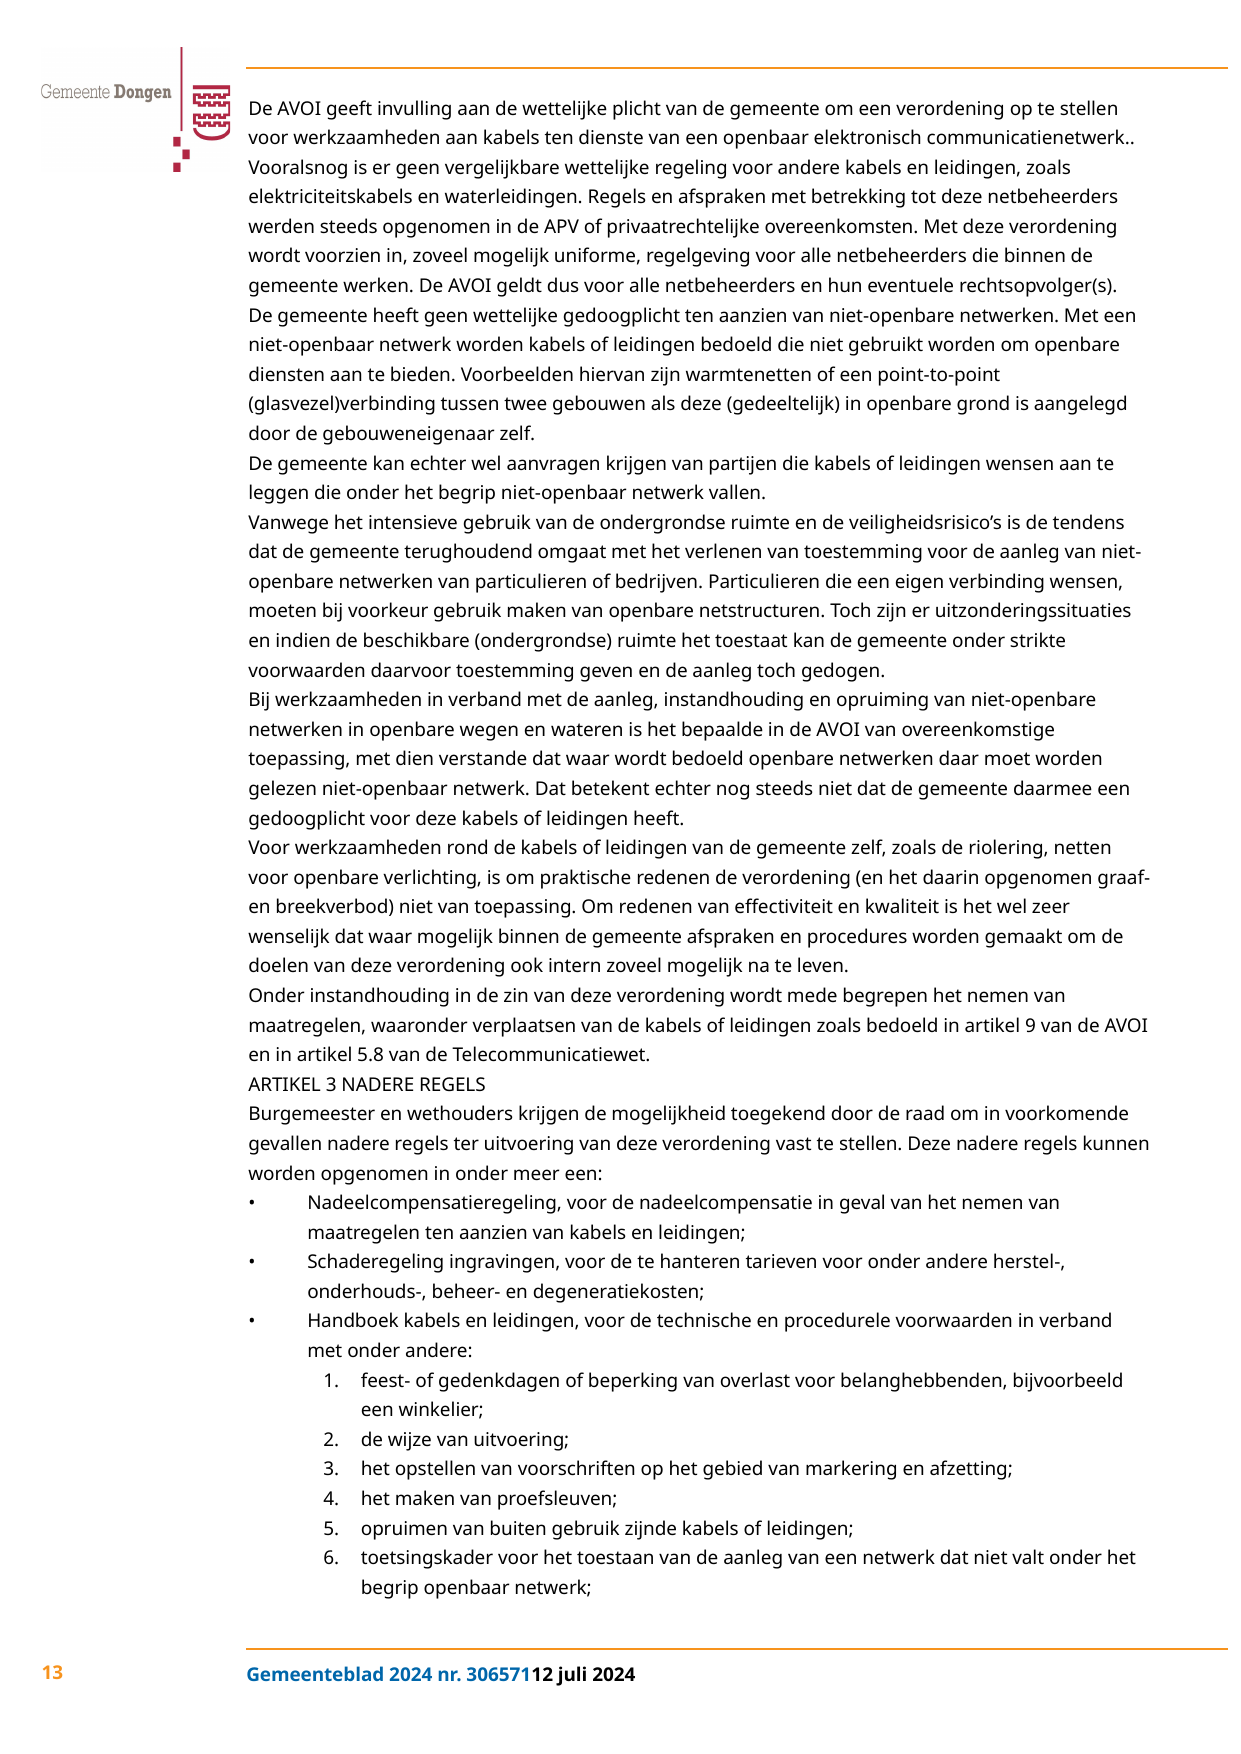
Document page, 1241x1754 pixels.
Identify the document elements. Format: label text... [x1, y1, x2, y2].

list de wijze van uitvoering; [323, 1426, 1152, 1452]
text De gemeente heeft geen wettelijke gedoogplicht ten aanzien van niet-openbare netwerken. Met een niet-openbaar netwerk worden kabels of leidingen bedoeld die niet gebruikt worden om openbare diensten aan te bieden. Voorbeelden hiervan zijn warmtenetten of een point-to-point (glasvezel)verbinding tussen twee gebouwen als deze (gedeeltelijk) in openbare grond is aangelegd door de gebouweneigenaar zelf. [248, 302, 1152, 446]
list toetsingskader voor het toestaan van de aanleg van een netwerk dat niet valt onder het begrip openbaar netwerk; [323, 1544, 1152, 1600]
text Voor werkzaamheden rond de kabels of leidingen van de gemeente zelf, zoals de riolering, netten voor openbare verlichting, is om praktische redenen de verordening (en het daarin opgenomen graaf- en breekverbod) niet van toepassing. Om redenen van effectiviteit en kwaliteit is het wel zeer wenselijk dat waar mogelijk binnen de gemeente afspraken en procedures worden gemaakt om de doelen van deze verordening ook intern zoveel mogelijk na te leven. [248, 834, 1152, 978]
list Schaderegeling ingravingen, voor de te hanteren tarieven voor onder andere herstel-, onderhouds-, beheer- en degeneratiekosten; [248, 1248, 1152, 1304]
text De AVOI geeft invulling aan de wettelijke plicht van de gemeente om een verordening op te stellen voor werkzaamheden aan kabels ten dienste van een openbaar elektronisch communicatienetwerk.. Vooralsnog is er geen vergelijkbare wettelijke regeling voor andere kabels en leidingen, zoals elektriciteitskabels en waterleidingen. Regels en afspraken met betrekking tot deze netbeheerders werden steeds opgenomen in de APV of privaatrechtelijke overeenkomsten. Met deze verordening wordt voorzien in, zoveel mogelijk uniforme, regelgeving voor alle netbeheerders die binnen de gemeente werken. De AVOI geldt dus voor alle netbeheerders en hun eventuele rechtsopvolger(s). [248, 95, 1152, 298]
list Nadeelcompensatieregeling, voor de nadeelcompensatie in geval van het nemen van maatregelen ten aanzien van kabels en leidingen; [248, 1189, 1152, 1245]
text De gemeente kan echter wel aanvragen krijgen van partijen die kabels of leidingen wensen aan te leggen die onder het begrip niet-openbaar netwerk vallen. [248, 450, 1152, 505]
text Bij werkzaamheden in verband met de aanleg, instandhouding en opruiming van niet-openbare netwerken in openbare wegen en wateren is het bepaalde in de AVOI van overeenkomstige toepassing, met dien verstande dat waar wordt bedoeld openbare netwerken daar moet worden gelezen niet-openbaar netwerk. Dat betekent echter nog steeds niet dat de gemeente daarmee een gedoogplicht voor deze kabels of leidingen heeft. [248, 686, 1152, 831]
text Onder instandhouding in de zin van deze verordening wordt mede begrepen het nemen van maatregelen, waaronder verplaatsen van de kabels of leidingen zoals bedoeld in artikel 9 van de AVOI en in artikel 5.8 van de Telecommunicatiewet. [248, 982, 1152, 1067]
text ARTIKEL 3 NADERE REGELS [248, 1071, 1152, 1097]
list het opstellen van voorschriften op het gebied van markering en afzetting; [323, 1456, 1152, 1481]
list feest- of gedenkdagen of beperking van overlast voor belanghebbenden, bijvoorbeeld een winkelier; [323, 1367, 1152, 1422]
list opruimen van buiten gebruik zijnde kabels of leidingen; [323, 1515, 1152, 1541]
picture [41, 47, 231, 172]
list het maken van proefsleuven; [323, 1485, 1152, 1511]
list Handboek kabels en leidingen, voor de technische en procedurele voorwaarden in verband met onder andere: [248, 1308, 1152, 1363]
text Vanwege het intensieve gebruik van de ondergrondse ruimte en de veiligheidsrisico’s is de tendens dat de gemeente terughoudend omgaat met het verlenen van toestemming voor de aanleg van niet-openbare netwerken van particulieren of bedrijven. Particulieren die een eigen verbinding wensen, moeten bij voorkeur gebruik maken van openbare netstructuren. Toch zijn er uitzonderingssituaties en indien de beschikbare (ondergrondse) ruimte het toestaat kan de gemeente onder strikte voorwaarden daarvoor toestemming geven en de aanleg toch gedogen. [248, 509, 1152, 683]
text Burgemeester en wethouders krijgen de mogelijkheid toegekend door de raad om in voorkomende gevallen nadere regels ter uitvoering van deze verordening vast te stellen. Deze nadere regels kunnen worden opgenomen in onder meer een: [248, 1101, 1152, 1186]
